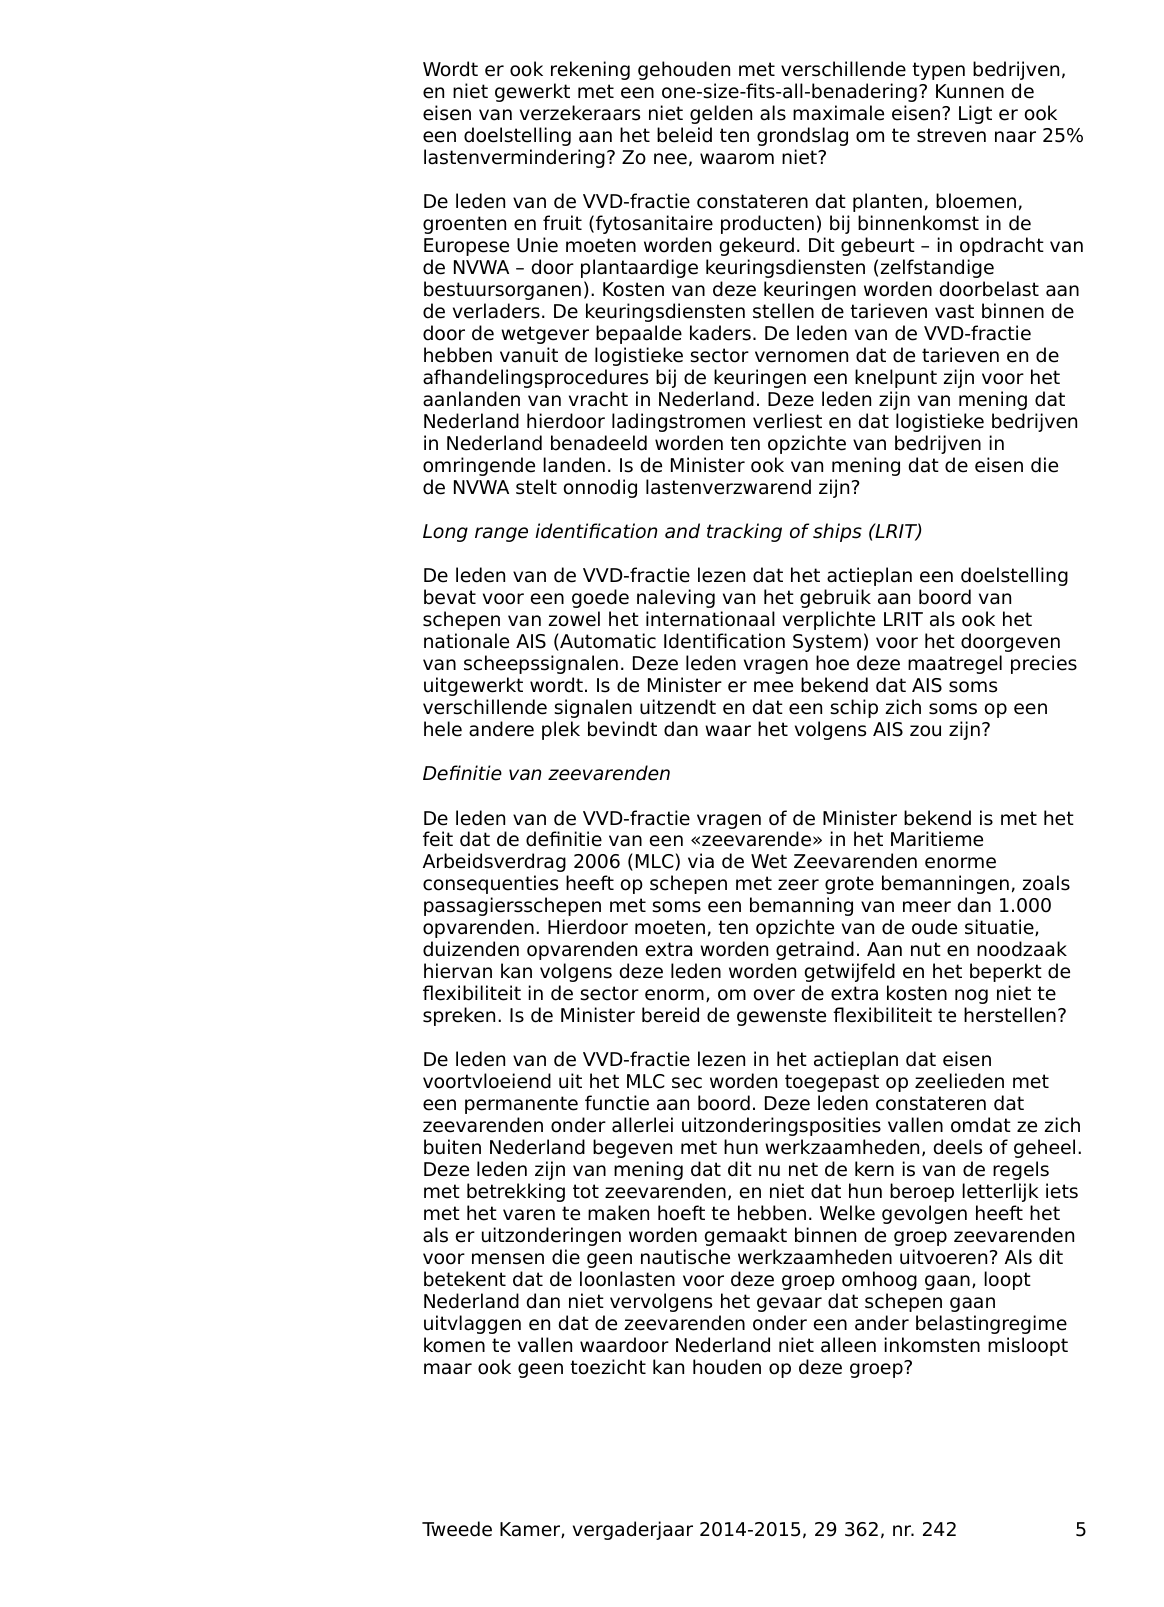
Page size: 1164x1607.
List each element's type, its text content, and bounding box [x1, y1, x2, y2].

text De leden van de VVD-fractie lezen dat het actieplan een doelstelling bevat voor een goede naleving van het gebruik aan boord van schepen van zowel het internationaal verplichte LRIT als ook het nationale AIS (Automatic Identification System) voor het doorgeven van scheepssignalen. Deze leden vragen hoe deze maatregel precies uitgewerkt wordt. Is de Minister er mee bekend dat AIS soms verschillende signalen uitzendt en dat een schip zich soms op een hele andere plek bevindt dan waar het volgens AIS zou zijn? [422, 565, 1087, 741]
text De leden van de VVD-fractie constateren dat planten, bloemen, groenten en fruit (fytosanitaire producten) bij binnenkomst in de Europese Unie moeten worden gekeurd. Dit gebeurt – in opdracht van de NVWA – door plantaardige keuringsdiensten (zelfstandige bestuursorganen). Kosten van deze keuringen worden doorbelast aan de verladers. De keuringsdiensten stellen de tarieven vast binnen de door de wetgever bepaalde kaders. De leden van de VVD-fractie hebben vanuit de logistieke sector vernomen dat de tarieven en de afhandelingsprocedures bij de keuringen een knelpunt zijn voor het aanlanden van vracht in Nederland. Deze leden zijn van mening dat Nederland hierdoor ladingstromen verliest en dat logistieke bedrijven in Nederland benadeeld worden ten opzichte van bedrijven in omringende landen. Is de Minister ook van mening dat de eisen die de NVWA stelt onnodig lastenverzwarend zijn? [422, 191, 1087, 499]
subtitle Long range identification and tracking of ships (LRIT) [422, 521, 1087, 543]
text De leden van de VVD-fractie vragen of de Minister bekend is met het feit dat de definitie van een «zeevarende» in het Maritieme Arbeidsverdrag 2006 (MLC) via de Wet Zeevarenden enorme consequenties heeft op schepen met zeer grote bemanningen, zoals passagiersschepen met soms een bemanning van meer dan 1.000 opvarenden. Hierdoor moeten, ten opzichte van de oude situatie, duizenden opvarenden extra worden getraind. Aan nut en noodzaak hiervan kan volgens deze leden worden getwijfeld en het beperkt de flexibiliteit in de sector enorm, om over de extra kosten nog niet te spreken. Is de Minister bereid de gewenste flexibiliteit te herstellen? [422, 807, 1087, 1027]
text De leden van de VVD-fractie lezen in het actieplan dat eisen voortvloeiend uit het MLC sec worden toegepast op zeelieden met een permanente functie aan boord. Deze leden constateren dat zeevarenden onder allerlei uitzonderingsposities vallen omdat ze zich buiten Nederland begeven met hun werkzaamheden, deels of geheel. Deze leden zijn van mening dat dit nu net de kern is van de regels met betrekking tot zeevarenden, en niet dat hun beroep letterlijk iets met het varen te maken hoeft te hebben. Welke gevolgen heeft het als er uitzonderingen worden gemaakt binnen de groep zeevarenden voor mensen die geen nautische werkzaamheden uitvoeren? Als dit betekent dat de loonlasten voor deze groep omhoog gaan, loopt Nederland dan niet vervolgens het gevaar dat schepen gaan uitvlaggen en dat de zeevarenden onder een ander belastingregime komen te vallen waardoor Nederland niet alleen inkomsten misloopt maar ook geen toezicht kan houden op deze groep? [422, 1049, 1087, 1379]
text Wordt er ook rekening gehouden met verschillende typen bedrijven, en niet gewerkt met een one-size-fits-all-benadering? Kunnen de eisen van verzekeraars niet gelden als maximale eisen? Ligt er ook een doelstelling aan het beleid ten grondslag om te streven naar 25% lastenvermindering? Zo nee, waarom niet? [422, 59, 1087, 169]
subtitle Definitie van zeevarenden [422, 763, 1087, 785]
